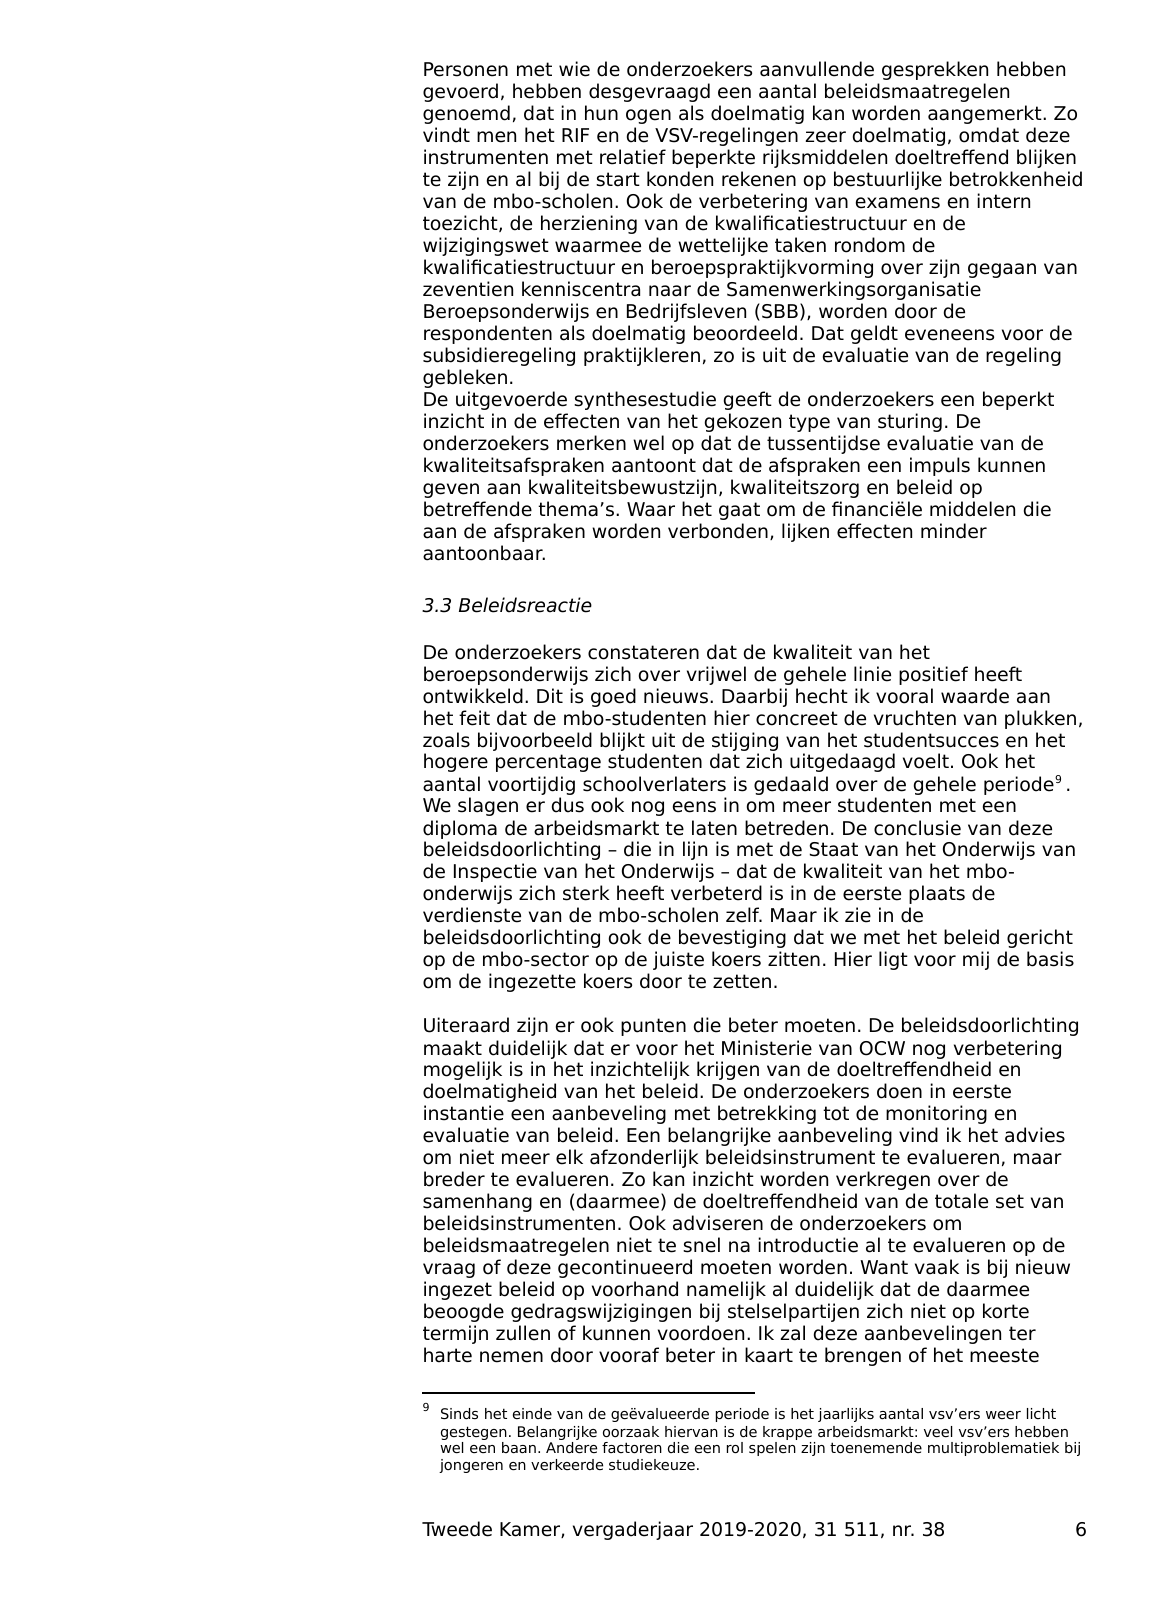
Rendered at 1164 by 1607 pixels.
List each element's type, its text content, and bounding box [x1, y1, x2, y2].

subtitle 3.3 Beleidsreactie [422, 594, 1087, 617]
text Sinds het einde van de geëvalueerde periode is het jaarlijks aantal vsv’ers weer licht gestegen. Belangrijke oorzaak hiervan is de krappe arbeidsmarkt: veel vsv’ers hebben wel een baan. Andere factoren die een rol spelen zijn toenemende multiproblematiek bij jongeren en verkeerde studiekeuze. [422, 1402, 1087, 1474]
text Uiteraard zijn er ook punten die beter moeten. De beleidsdoorlichting maakt duidelijk dat er voor het Ministerie van OCW nog verbetering mogelijk is in het inzichtelijk krijgen van de doeltreffendheid en doelmatigheid van het beleid. De onderzoekers doen in eerste instantie een aanbeveling met betrekking tot de monitoring en evaluatie van beleid. Een belangrijke aanbeveling vind ik het advies om niet meer elk afzonderlijk beleidsinstrument te evalueren, maar breder te evalueren. Zo kan inzicht worden verkregen over de samenhang en (daarmee) de doeltreffendheid van de totale set van beleidsinstrumenten. Ook adviseren de onderzoekers om beleidsmaatregelen niet te snel na introductie al te evalueren op de vraag of deze gecontinueerd moeten worden. Want vaak is bij nieuw ingezet beleid op voorhand namelijk al duidelijk dat de daarmee beoogde gedragswijzigingen bij stelselpartijen zich niet op korte termijn zullen of kunnen voordoen. Ik zal deze aanbevelingen ter harte nemen door vooraf beter in kaart te brengen of het meeste [422, 1015, 1087, 1367]
text Personen met wie de onderzoekers aanvullende gesprekken hebben gevoerd, hebben desgevraagd een aantal beleidsmaatregelen genoemd, dat in hun ogen als doelmatig kan worden aangemerkt. Zo vindt men het RIF en de VSV-regelingen zeer doelmatig, omdat deze instrumenten met relatief beperkte rijksmiddelen doeltreffend blijken te zijn en al bij de start konden rekenen op bestuurlijke betrokkenheid van de mbo-scholen. Ook de verbetering van examens en intern toezicht, de herziening van de kwalificatiestructuur en de wijzigingswet waarmee de wettelijke taken rondom de kwalificatiestructuur en beroepspraktijkvorming over zijn gegaan van zeventien kenniscentra naar de Samenwerkingsorganisatie Beroepsonderwijs en Bedrijfsleven (SBB), worden door de respondenten als doelmatig beoordeeld. Dat geldt eveneens voor de subsidieregeling praktijkleren, zo is uit de evaluatie van de regeling gebleken. [422, 59, 1087, 389]
text De uitgevoerde synthesestudie geeft de onderzoekers een beperkt inzicht in de effecten van het gekozen type van sturing. De onderzoekers merken wel op dat de tussentijdse evaluatie van de kwaliteitsafspraken aantoont dat de afspraken een impuls kunnen geven aan kwaliteitsbewustzijn, kwaliteitszorg en beleid op betreffende thema’s. Waar het gaat om de financiële middelen die aan de afspraken worden verbonden, lijken effecten minder aantoonbaar. [422, 389, 1087, 564]
text De onderzoekers constateren dat de kwaliteit van het beroepsonderwijs zich over vrijwel de gehele linie positief heeft ontwikkeld. Dit is goed nieuws. Daarbij hecht ik vooral waarde aan het feit dat de mbo-studenten hier concreet de vruchten van plukken, zoals bijvoorbeeld blijkt uit de stijging van het studentsucces en het hogere percentage studenten dat zich uitgedaagd voelt. Ook het aantal voortijdig schoolverlaters is gedaald over de gehele periode. We slagen er dus ook nog eens in om meer studenten met een diploma de arbeidsmarkt te laten betreden. De conclusie van deze beleidsdoorlichting – die in lijn is met de Staat van het Onderwijs van de Inspectie van het Onderwijs – dat de kwaliteit van het mbo-onderwijs zich sterk heeft verbeterd is in de eerste plaats de verdienste van de mbo-scholen zelf. Maar ik zie in de beleidsdoorlichting ook de bevestiging dat we met het beleid gericht op de mbo-sector op de juiste koers zitten. Hier ligt voor mij de basis om de ingezette koers door te zetten. [422, 642, 1087, 993]
